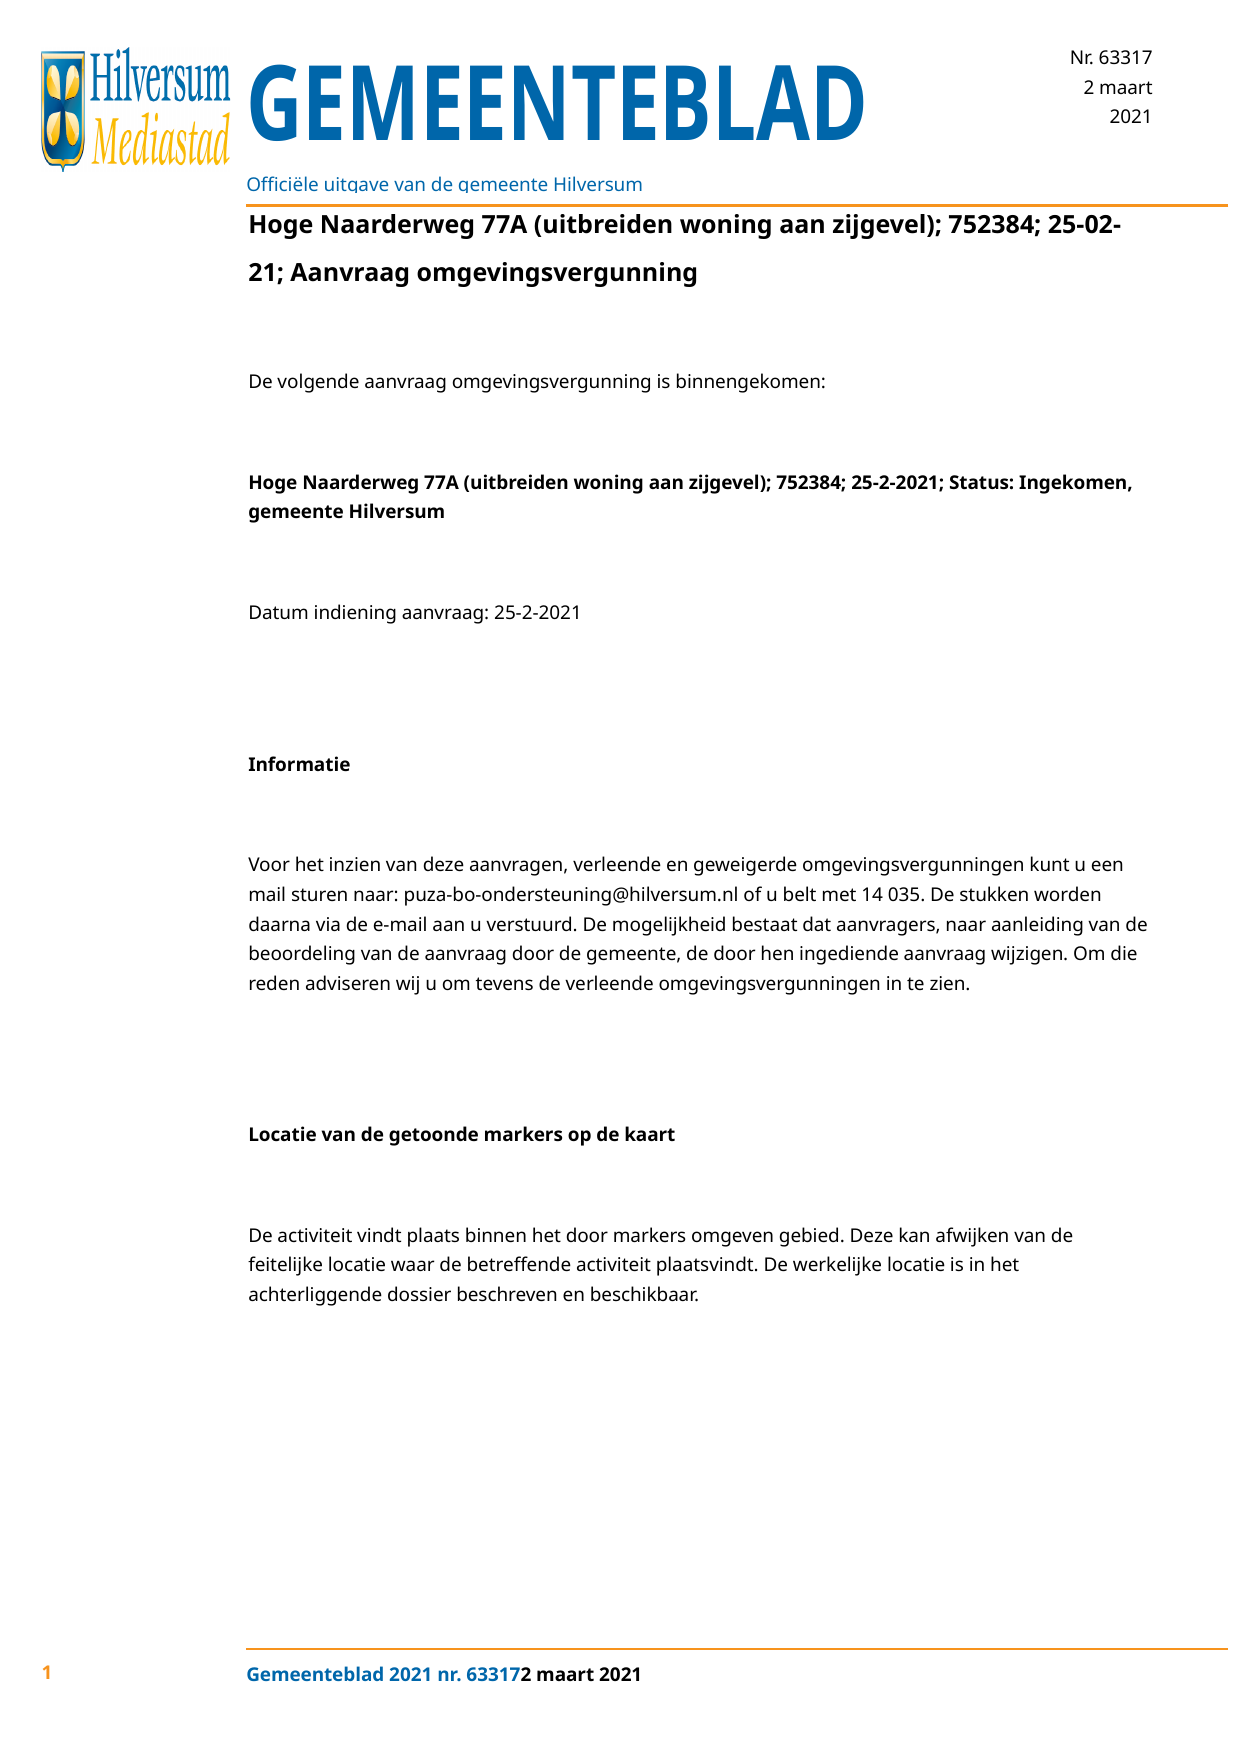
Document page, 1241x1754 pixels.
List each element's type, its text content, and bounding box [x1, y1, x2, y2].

text Hoge Naarderweg 77A (uitbreiden woning aan zijgevel); 752384; 25-02-21; Aanvraag omgevingsvergunning [248, 207, 1152, 288]
text Informatie [248, 751, 1152, 777]
text De volgende aanvraag omgevingsvergunning is binnengekomen: [248, 368, 1152, 394]
text De activiteit vindt plaats binnen het door markers omgeven gebied. Deze kan afwijken van de feitelijke locatie waar de betreffende activiteit plaatsvindt. De werkelijke locatie is in het achterliggende dossier beschreven en beschikbaar. [248, 1222, 1152, 1307]
text Datum indiening aanvraag: 25-2-2021 [248, 599, 1152, 625]
text Locatie van de getoonde markers op de kaart [248, 1121, 1152, 1147]
text Hoge Naarderweg 77A (uitbreiden woning aan zijgevel); 752384; 25-2-2021; Status: Ingekomen, gemeente Hilversum [248, 469, 1152, 524]
picture [41, 47, 231, 172]
text Voor het inzien van deze aanvragen, verleende en geweigerde omgevingsvergunningen kunt u een mail sturen naar: puza-bo-ondersteuning@hilversum.nl of u belt met 14 035. De stukken worden daarna via de e-mail aan u verstuurd. De mogelijkheid bestaat dat aanvragers, naar aanleiding van de beoordeling van de aanvraag door de gemeente, de door hen ingediende aanvraag wijzigen. Om die reden adviseren wij u om tevens de verleende omgevingsvergunningen in te zien. [248, 852, 1152, 996]
